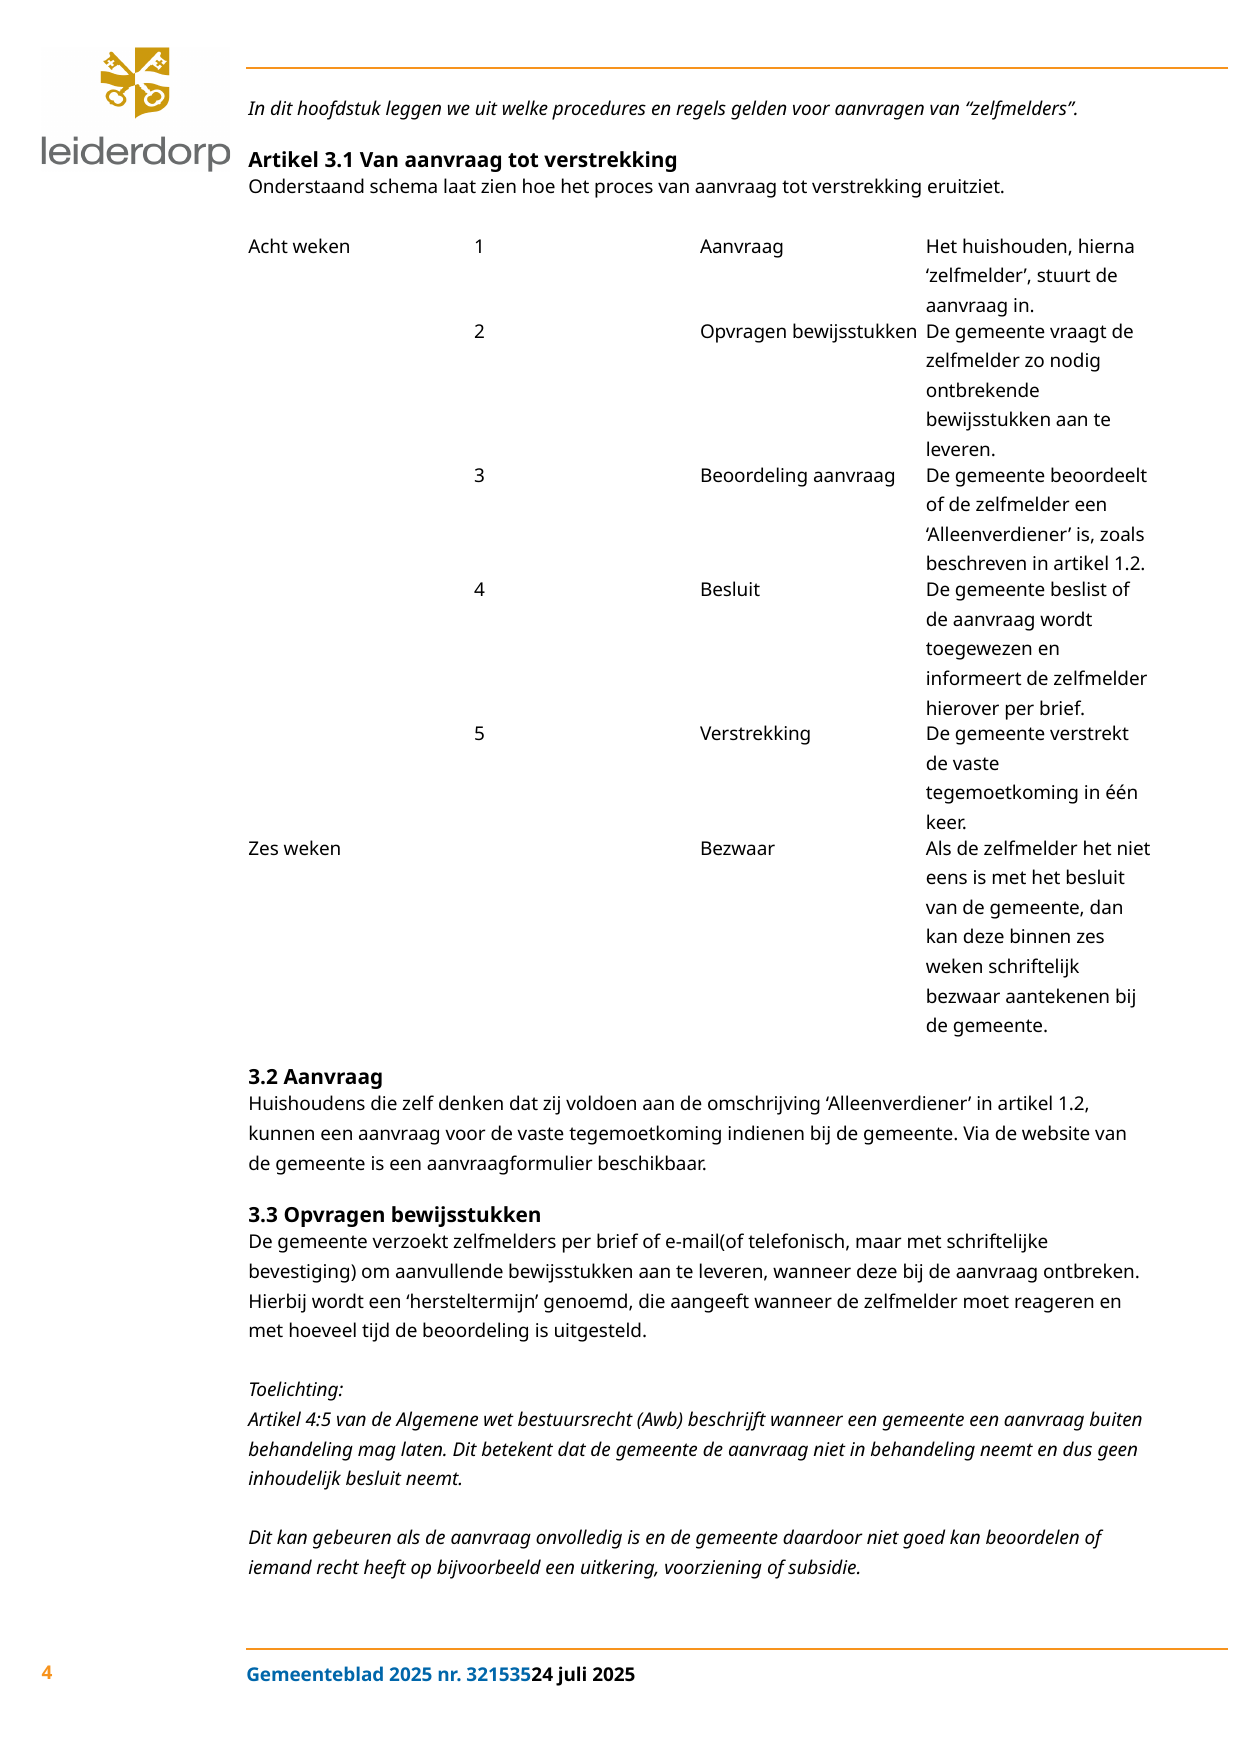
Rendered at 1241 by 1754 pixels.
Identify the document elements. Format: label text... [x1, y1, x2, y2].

table_cell Beoordeling aanvraag [700, 462, 926, 576]
table_header 1 [474, 233, 700, 318]
table_cell Opvragen bewijsstukken [700, 318, 926, 462]
table_cell 4 [474, 576, 700, 720]
text 3.2 Aanvraag [248, 1062, 1152, 1091]
table_cell Als de zelfmelder het niet eens is met het besluit van de gemeente, dan kan deze binnen zes weken schriftelijk bezwaar aantekenen bij de gemeente. [926, 835, 1152, 1038]
table_cell Zes weken [248, 835, 474, 1038]
text Artikel 3.1 Van aanvraag tot verstrekking [248, 145, 1152, 174]
text Artikel 4:5 van de Algemene wet bestuursrecht (Awb) beschrijft wanneer een gemeente een aanvraag buiten behandeling mag laten. Dit betekent dat de gemeente de aanvraag niet in behandeling neemt en dus geen inhoudelijk besluit neemt. [248, 1406, 1152, 1491]
table_cell De gemeente beoordeelt of de zelfmelder een ‘Alleenverdiener’ is, zoals beschreven in artikel 1.2. [926, 462, 1152, 576]
table_cell 3 [474, 462, 700, 576]
text Huishoudens die zelf denken dat zij voldoen aan de omschrijving ‘Alleenverdiener’ in artikel 1.2, kunnen een aanvraag voor de vaste tegemoetkoming indienen bij de gemeente. Via de website van de gemeente is een aanvraagformulier beschikbaar. [248, 1091, 1152, 1176]
table_cell De gemeente beslist of de aanvraag wordt toegewezen en informeert de zelfmelder hierover per brief. [926, 576, 1152, 720]
text 3.3 Opvragen bewijsstukken [248, 1200, 1152, 1229]
text Onderstaand schema laat zien hoe het proces van aanvraag tot verstrekking eruitziet. [248, 174, 1152, 199]
text In dit hoofdstuk leggen we uit welke procedures en regels gelden voor aanvragen van “zelfmelders”. [248, 95, 1152, 121]
table_cell Verstrekking [700, 720, 926, 835]
table_cell 2 [474, 318, 700, 462]
table_cell Besluit [700, 576, 926, 720]
table_header Aanvraag [700, 233, 926, 318]
table_header Het huishouden, hierna ‘zelfmelder’, stuurt de aanvraag in. [926, 233, 1152, 318]
table_cell 5 [474, 720, 700, 835]
table_cell De gemeente vraagt de zelfmelder zo nodig ontbrekende bewijsstukken aan te leveren. [926, 318, 1152, 462]
text De gemeente verzoekt zelfmelders per brief of e-mail(of telefonisch, maar met schriftelijke bevestiging) om aanvullende bewijsstukken aan te leveren, wanneer deze bij de aanvraag ontbreken. Hierbij wordt een ‘hersteltermijn’ genoemd, die aangeeft wanneer de zelfmelder moet reageren en met hoeveel tijd de beoordeling is uitgesteld. [248, 1229, 1152, 1343]
table_cell De gemeente verstrekt de vaste tegemoetkoming in één keer. [926, 720, 1152, 835]
text Dit kan gebeuren als de aanvraag onvolledig is en de gemeente daardoor niet goed kan beoordelen of iemand recht heeft op bijvoorbeeld een uitkering, voorziening of subsidie. [248, 1524, 1152, 1580]
text Toelichting: [248, 1377, 1152, 1402]
table_cell Bezwaar [700, 835, 926, 1038]
table_cell [474, 835, 700, 1038]
table_header Acht weken [248, 233, 474, 835]
picture [41, 47, 231, 172]
